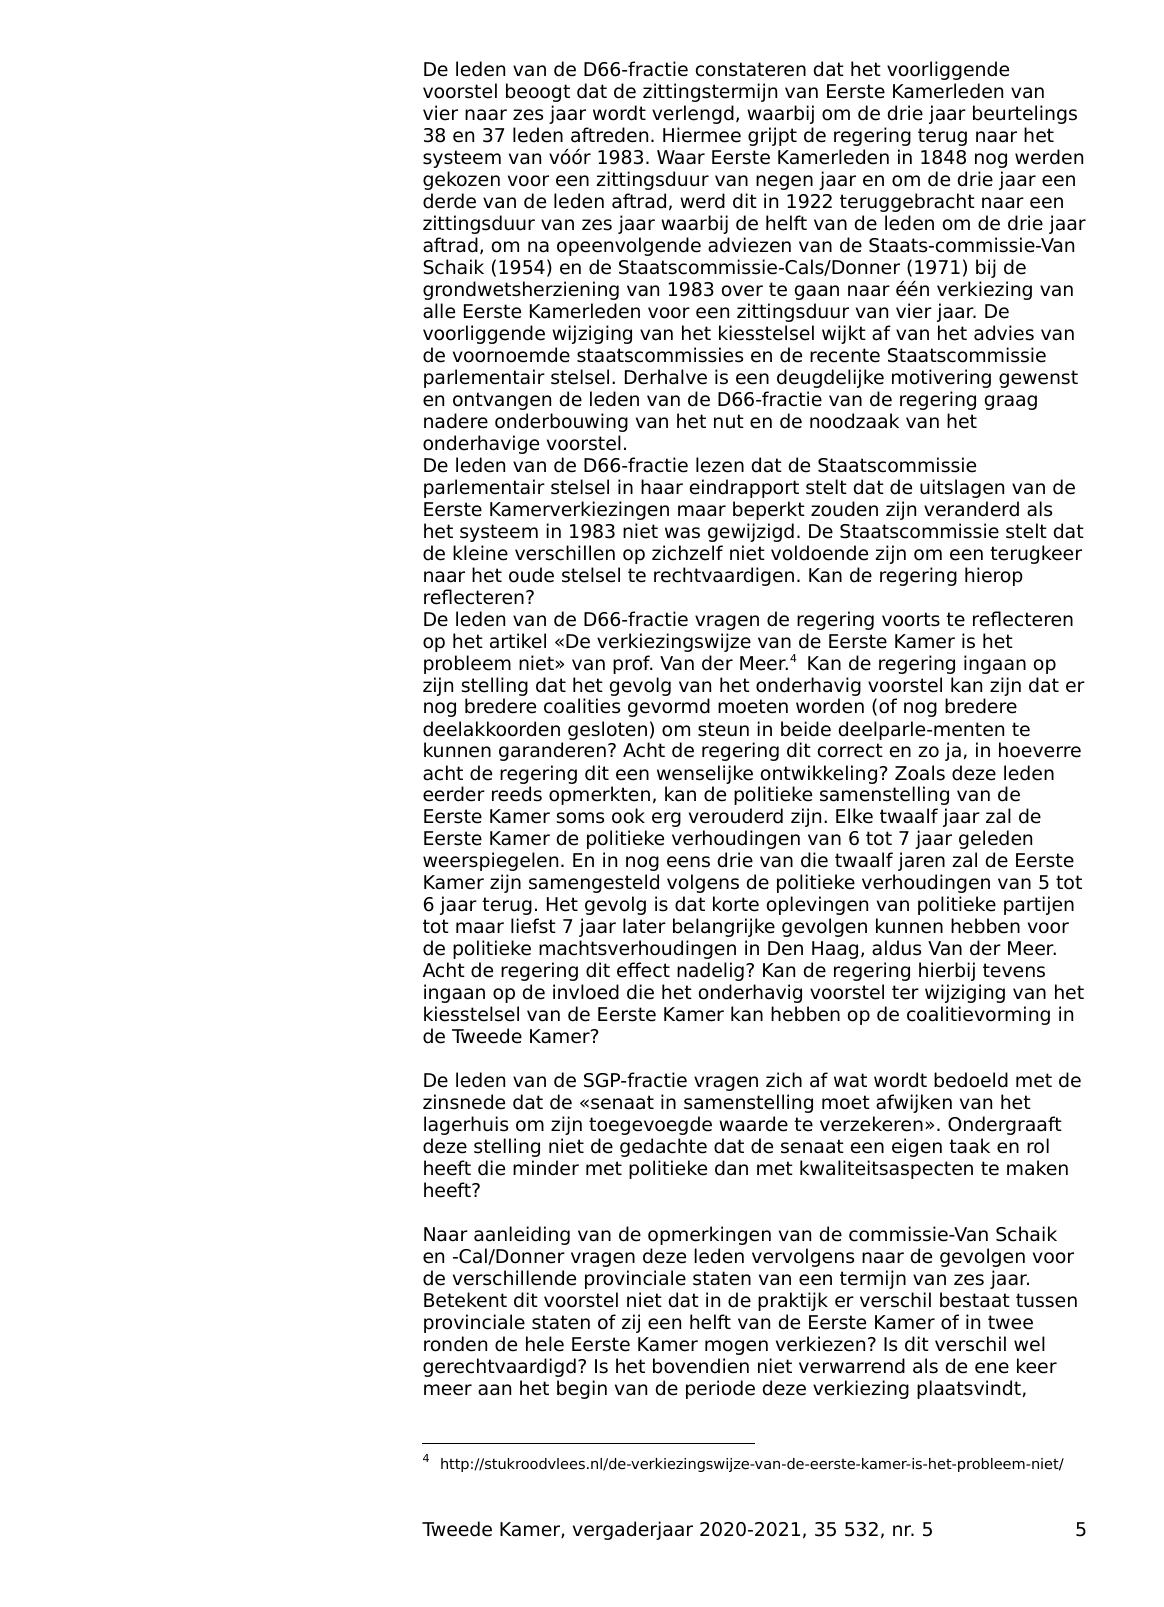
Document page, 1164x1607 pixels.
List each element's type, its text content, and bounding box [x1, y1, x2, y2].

text De leden van de D66-fractie vragen de regering voorts te reflecteren op het artikel «De verkiezingswijze van de Eerste Kamer is het probleem niet» van prof. Van der Meer. Kan de regering ingaan op zijn stelling dat het gevolg van het onderhavig voorstel kan zijn dat er nog bredere coalities gevormd moeten worden (of nog bredere deelakkoorden gesloten) om steun in beide deelparle-menten te kunnen garanderen? Acht de regering dit correct en zo ja, in hoeverre acht de regering dit een wenselijke ontwikkeling? Zoals deze leden eerder reeds opmerkten, kan de politieke samenstelling van de Eerste Kamer soms ook erg verouderd zijn. Elke twaalf jaar zal de Eerste Kamer de politieke verhoudingen van 6 tot 7 jaar geleden weerspiegelen. En in nog eens drie van die twaalf jaren zal de Eerste Kamer zijn samengesteld volgens de politieke verhoudingen van 5 tot 6 jaar terug. Het gevolg is dat korte oplevingen van politieke partijen tot maar liefst 7 jaar later belangrijke gevolgen kunnen hebben voor de politieke machtsverhoudingen in Den Haag, aldus Van der Meer. Acht de regering dit effect nadelig? Kan de regering hierbij tevens ingaan op de invloed die het onderhavig voorstel ter wijziging van het kiesstelsel van de Eerste Kamer kan hebben op de coalitievorming in de Tweede Kamer? [422, 608, 1087, 1048]
text De leden van de D66-fractie lezen dat de Staatscommissie parlementair stelsel in haar eindrapport stelt dat de uitslagen van de Eerste Kamerverkiezingen maar beperkt zouden zijn veranderd als het systeem in 1983 niet was gewijzigd. De Staatscommissie stelt dat de kleine verschillen op zichzelf niet voldoende zijn om een terugkeer naar het oude stelsel te rechtvaardigen. Kan de regering hierop reflecteren? [422, 455, 1087, 608]
text Naar aanleiding van de opmerkingen van de commissie-Van Schaik en -Cal/Donner vragen deze leden vervolgens naar de gevolgen voor de verschillende provinciale staten van een termijn van zes jaar. Betekent dit voorstel niet dat in de praktijk er verschil bestaat tussen provinciale staten of zij een helft van de Eerste Kamer of in twee ronden de hele Eerste Kamer mogen verkiezen? Is dit verschil wel gerechtvaardigd? Is het bovendien niet verwarrend als de ene keer meer aan het begin van de periode deze verkiezing plaatsvindt, [422, 1224, 1087, 1400]
text De leden van de D66-fractie constateren dat het voorliggende voorstel beoogt dat de zittingstermijn van Eerste Kamerleden van vier naar zes jaar wordt verlengd, waarbij om de drie jaar beurtelings 38 en 37 leden aftreden. Hiermee grijpt de regering terug naar het systeem van vóór 1983. Waar Eerste Kamerleden in 1848 nog werden gekozen voor een zittingsduur van negen jaar en om de drie jaar een derde van de leden aftrad, werd dit in 1922 teruggebracht naar een zittingsduur van zes jaar waarbij de helft van de leden om de drie jaar aftrad, om na opeenvolgende adviezen van de Staats-commissie-Van Schaik (1954) en de Staatscommissie-Cals/Donner (1971) bij de grondwetsherziening van 1983 over te gaan naar één verkiezing van alle Eerste Kamerleden voor een zittingsduur van vier jaar. De voorliggende wijziging van het kiesstelsel wijkt af van het advies van de voornoemde staatscommissies en de recente Staatscommissie parlementair stelsel. Derhalve is een deugdelijke motivering gewenst en ontvangen de leden van de D66-fractie van de regering graag nadere onderbouwing van het nut en de noodzaak van het onderhavige voorstel. [422, 59, 1087, 455]
text De leden van de SGP-fractie vragen zich af wat wordt bedoeld met de zinsnede dat de «senaat in samenstelling moet afwijken van het lagerhuis om zijn toegevoegde waarde te verzekeren». Ondergraaft deze stelling niet de gedachte dat de senaat een eigen taak en rol heeft die minder met politieke dan met kwaliteitsaspecten te maken heeft? [422, 1070, 1087, 1202]
text http://stukroodvlees.nl/de-verkiezingswijze-van-de-eerste-kamer-is-het-probleem-niet/ [422, 1452, 1087, 1474]
